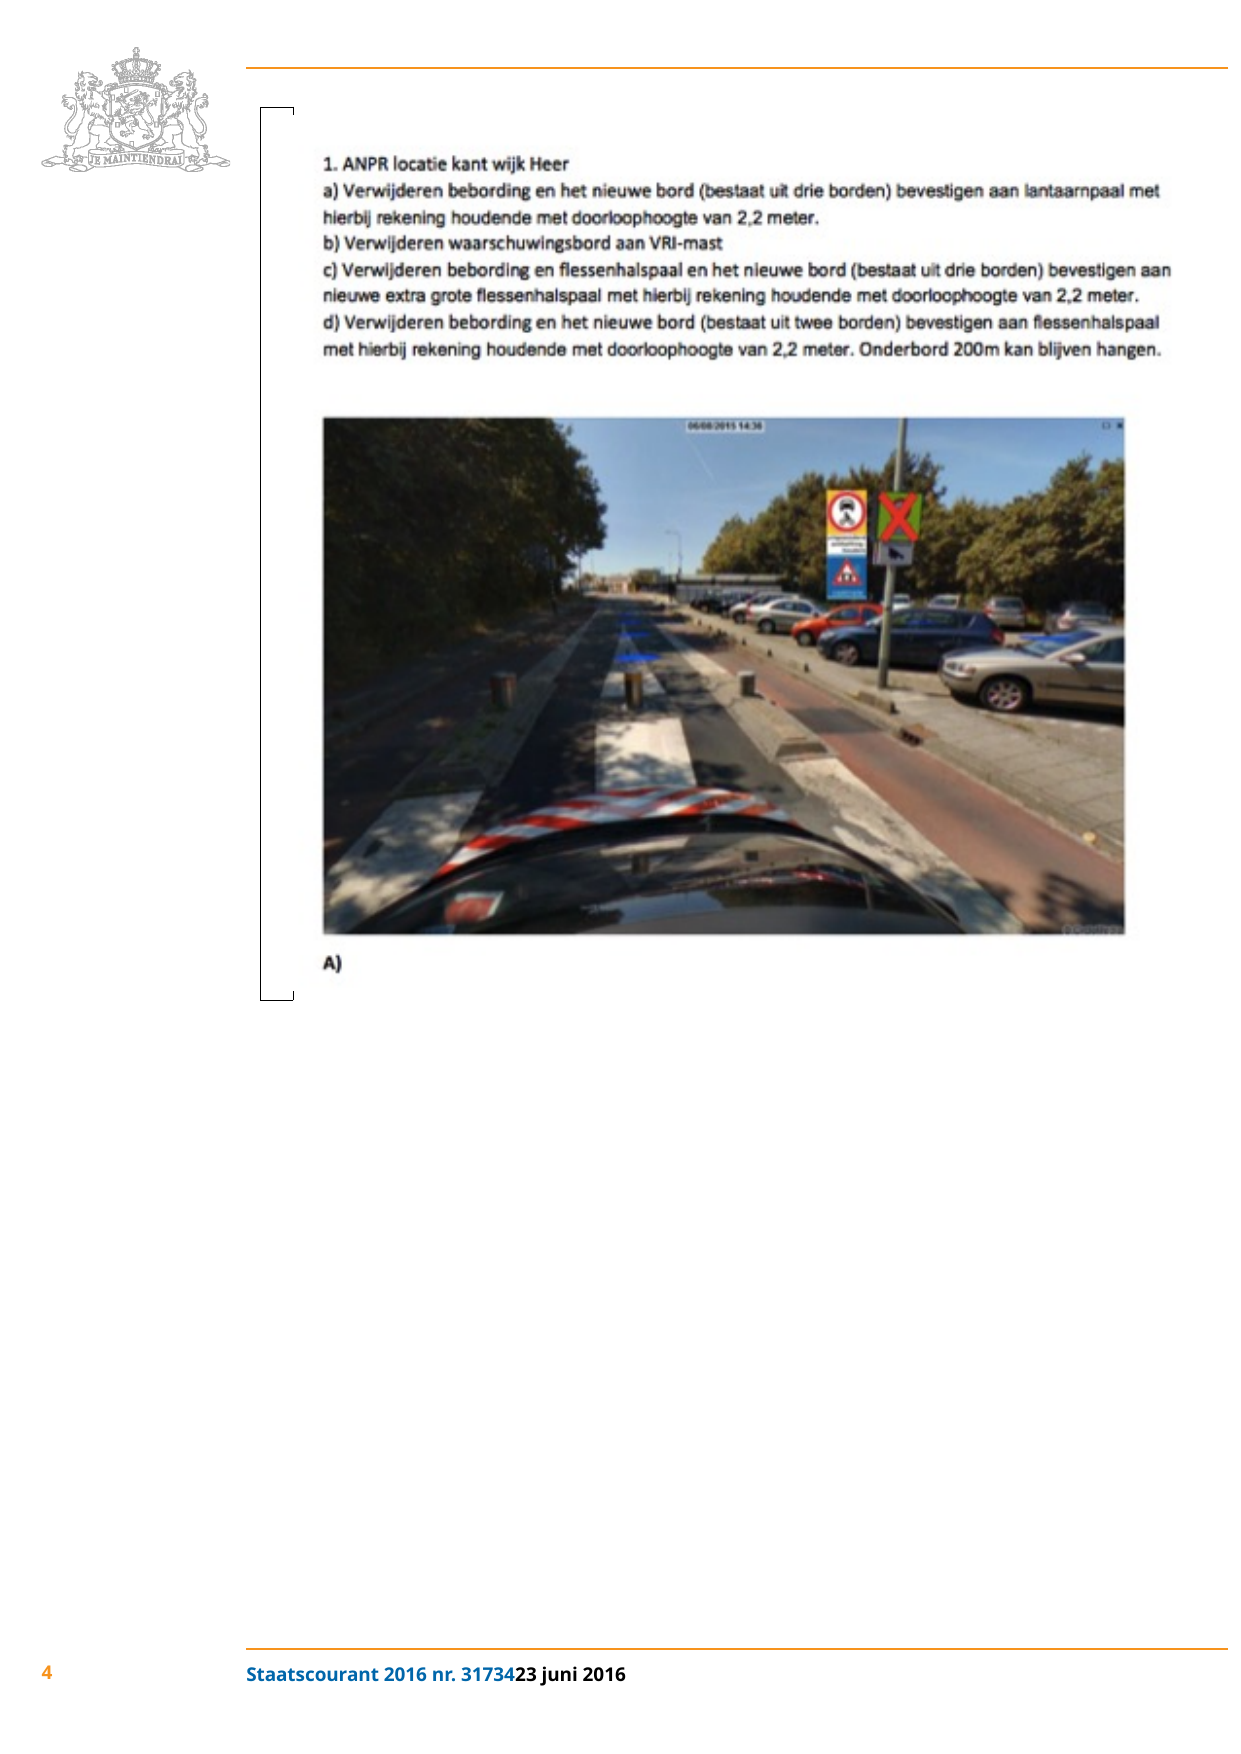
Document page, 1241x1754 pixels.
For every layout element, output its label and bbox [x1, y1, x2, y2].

picture [41, 47, 231, 172]
picture [268, 115, 1173, 991]
